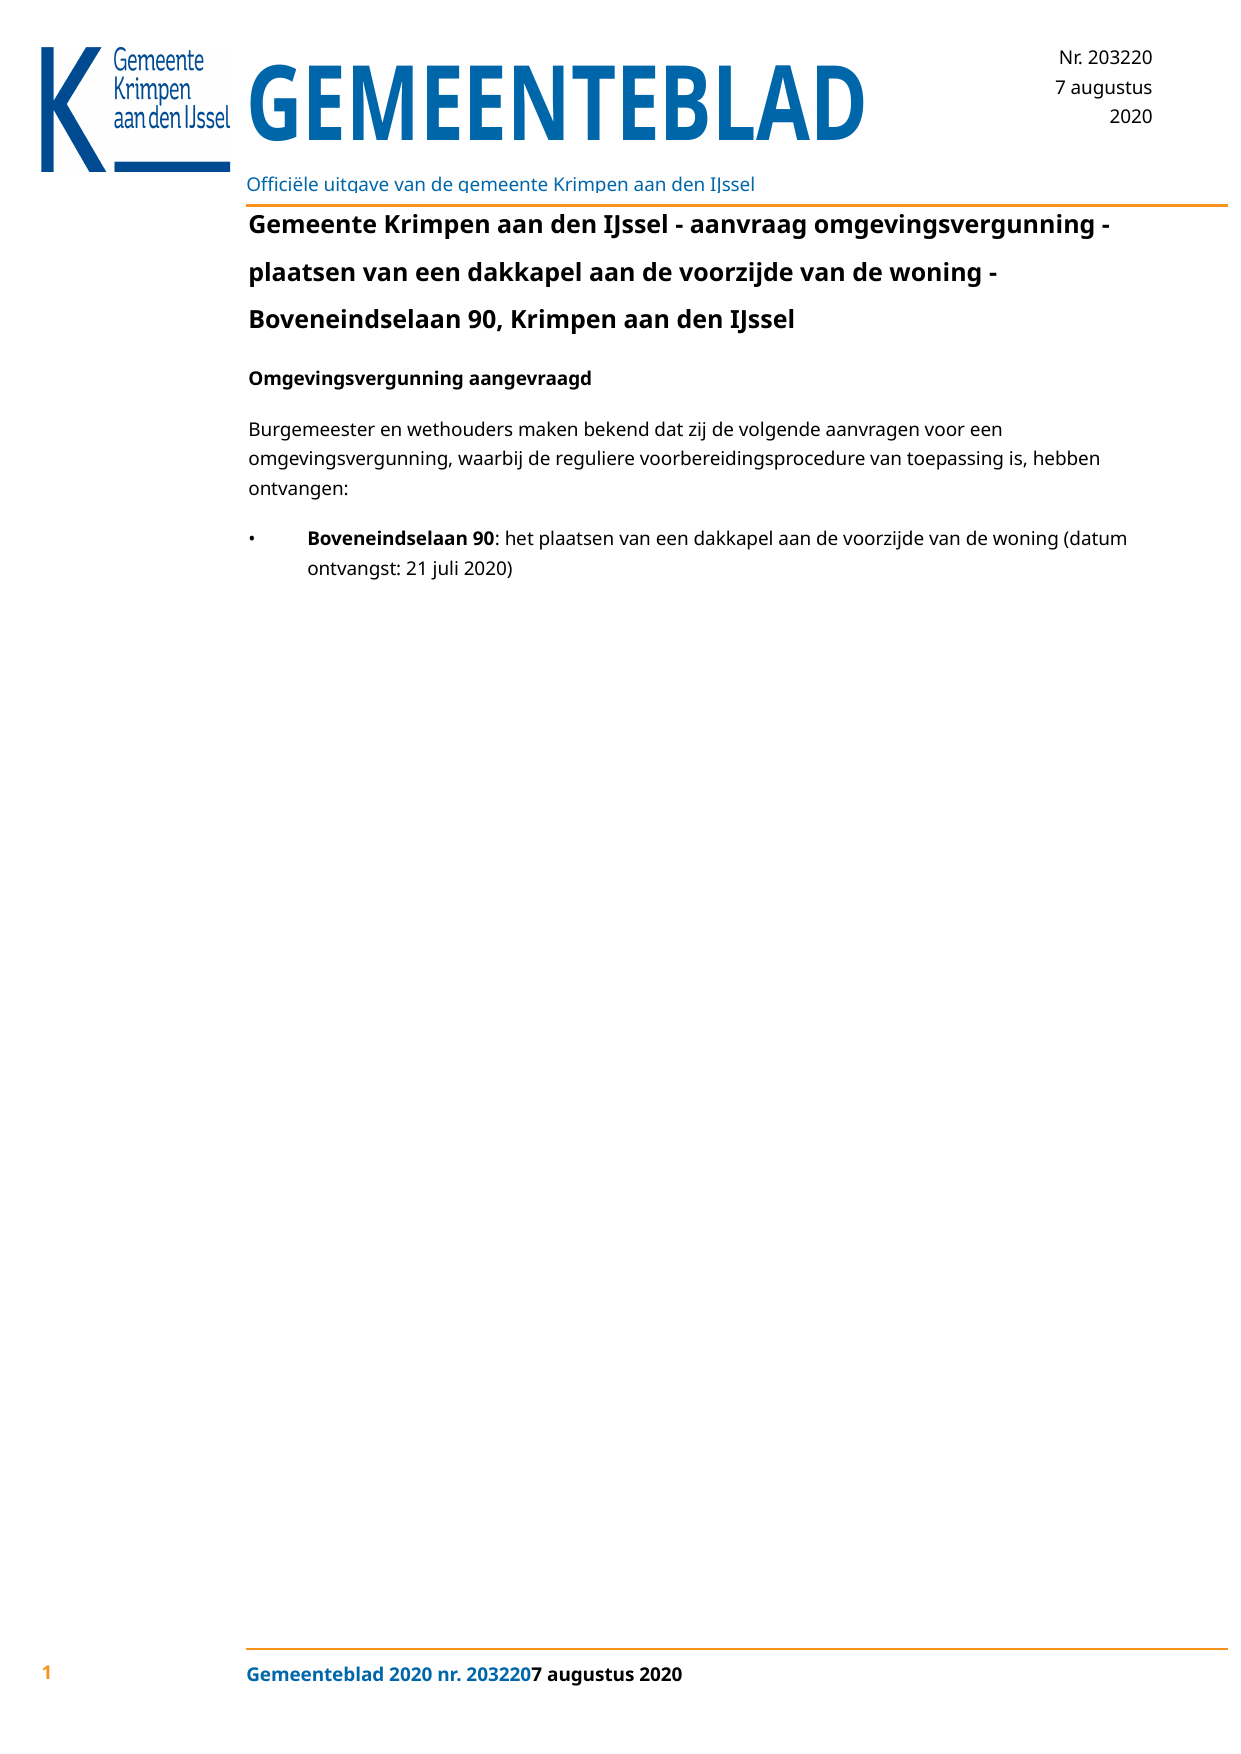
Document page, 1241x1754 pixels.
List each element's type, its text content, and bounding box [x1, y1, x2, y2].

picture [41, 47, 231, 172]
text Gemeente Krimpen aan den IJssel - aanvraag omgevingsvergunning - plaatsen van een dakkapel aan de voorzijde van de woning - Boveneindselaan 90, Krimpen aan den IJssel [248, 207, 1152, 336]
list Boveneindselaan 90: het plaatsen van een dakkapel aan de voorzijde van de woning (datum ontvangst: 21 juli 2020) [248, 526, 1152, 581]
text Burgemeester en wethouders maken bekend dat zij de volgende aanvragen voor een omgevingsvergunning, waarbij de reguliere voorbereidingsprocedure van toepassing is, hebben ontvangen: [248, 416, 1152, 501]
text Omgevingsvergunning aangevraagd [248, 366, 1152, 391]
